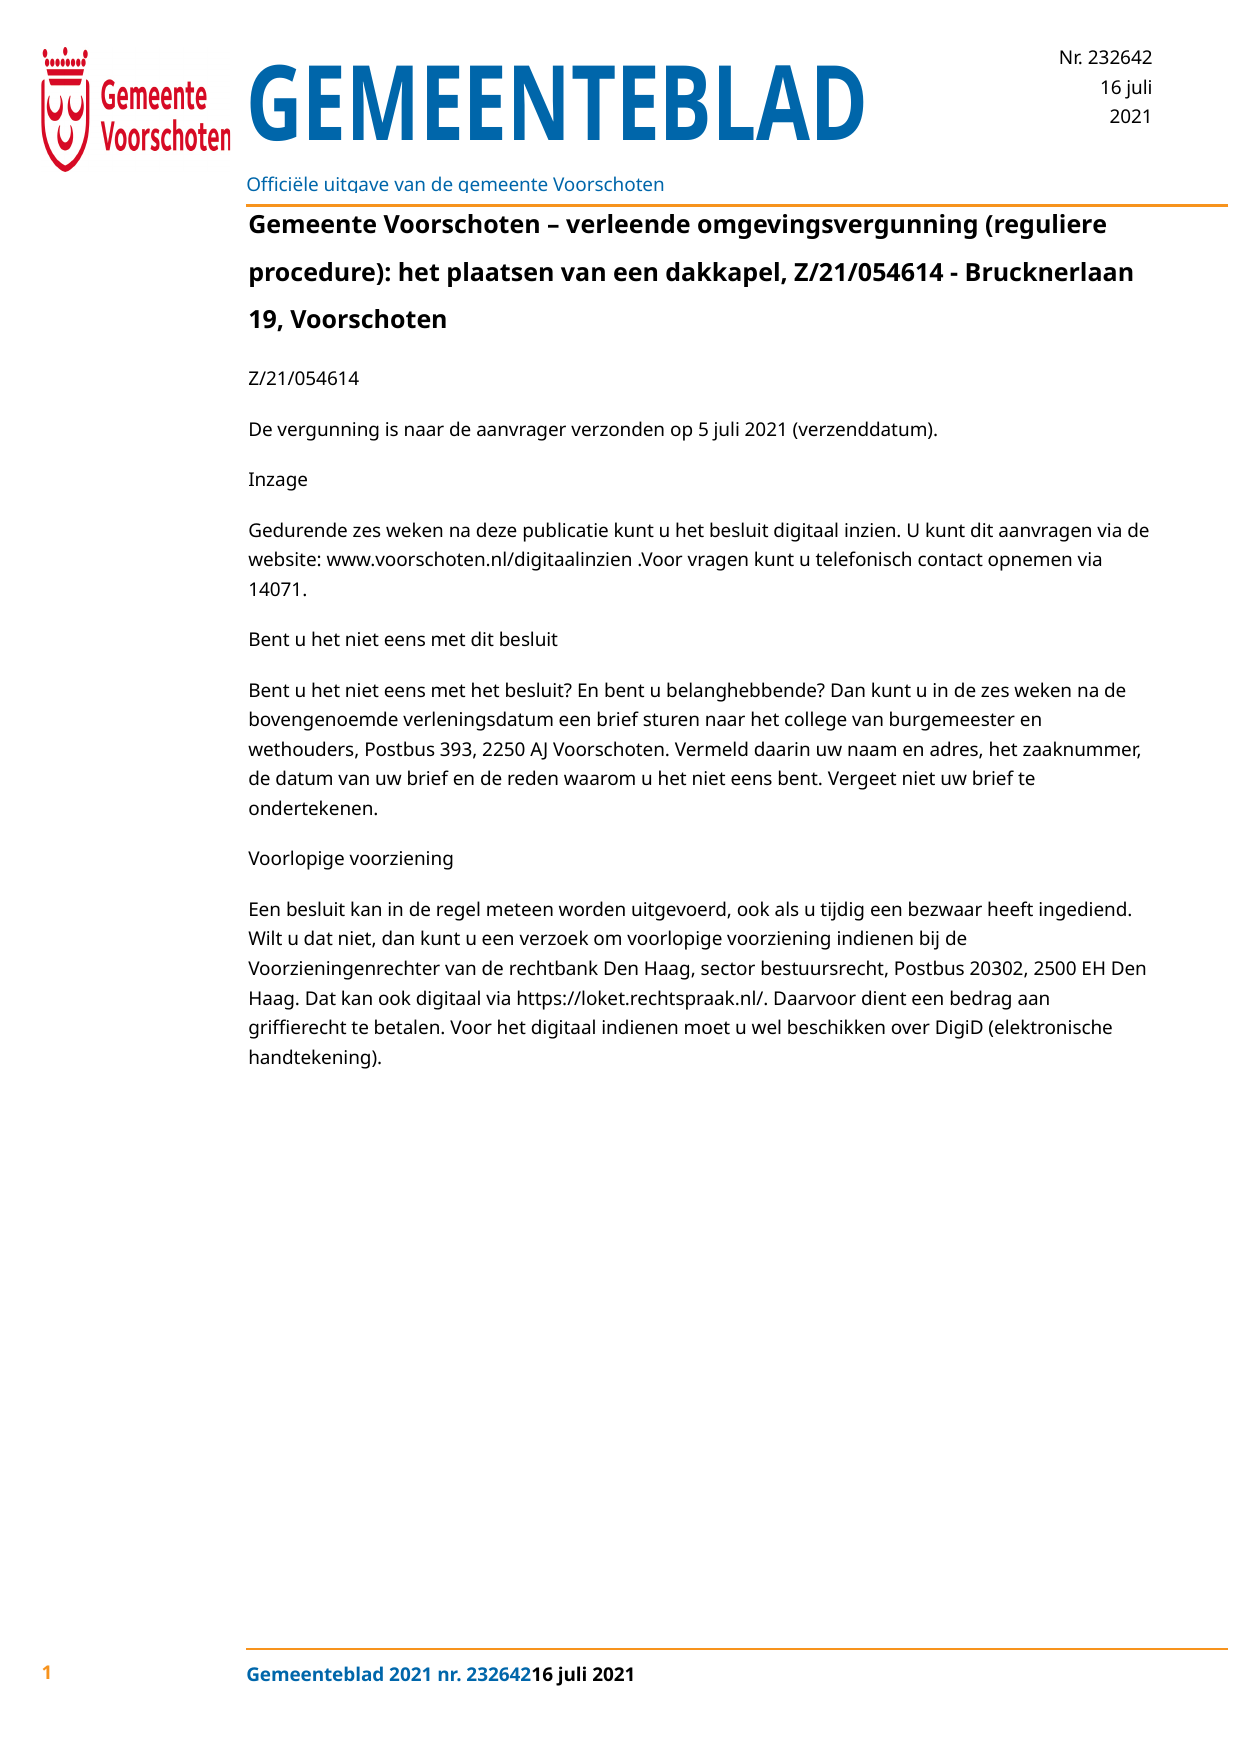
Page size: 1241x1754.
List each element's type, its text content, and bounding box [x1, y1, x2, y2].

text Een besluit kan in de regel meteen worden uitgevoerd, ook als u tijdig een bezwaar heeft ingediend. Wilt u dat niet, dan kunt u een verzoek om voorlopige voorziening indienen bij de Voorzieningenrechter van de rechtbank Den Haag, sector bestuursrecht, Postbus 20302, 2500 EH Den Haag. Dat kan ook digitaal via https://loket.rechtspraak.nl/. Daarvoor dient een bedrag aan griffierecht te betalen. Voor het digitaal indienen moet u wel beschikken over DigiD (elektronische handtekening). [248, 896, 1152, 1069]
text De vergunning is naar de aanvrager verzonden op 5 juli 2021 (verzenddatum). [248, 416, 1152, 442]
text Inzage [248, 466, 1152, 492]
text Voorlopige voorziening [248, 846, 1152, 871]
picture [41, 47, 231, 172]
text Gedurende zes weken na deze publicatie kunt u het besluit digitaal inzien. U kunt dit aanvragen via de website: www.voorschoten.nl/digitaalinzien .Voor vragen kunt u telefonisch contact opnemen via 14071. [248, 517, 1152, 602]
text Z/21/054614 [248, 366, 1152, 391]
text Gemeente Voorschoten – verleende omgevingsvergunning (reguliere procedure): het plaatsen van een dakkapel, Z/21/054614 - Brucknerlaan 19, Voorschoten [248, 207, 1152, 336]
text Bent u het niet eens met dit besluit [248, 626, 1152, 652]
text Bent u het niet eens met het besluit? En bent u belanghebbende? Dan kunt u in de zes weken na de bovengenoemde verleningsdatum een brief sturen naar het college van burgemeester en wethouders, Postbus 393, 2250 AJ Voorschoten. Vermeld daarin uw naam en adres, het zaaknummer, de datum van uw brief en de reden waarom u het niet eens bent. Vergeet niet uw brief te ondertekenen. [248, 677, 1152, 821]
